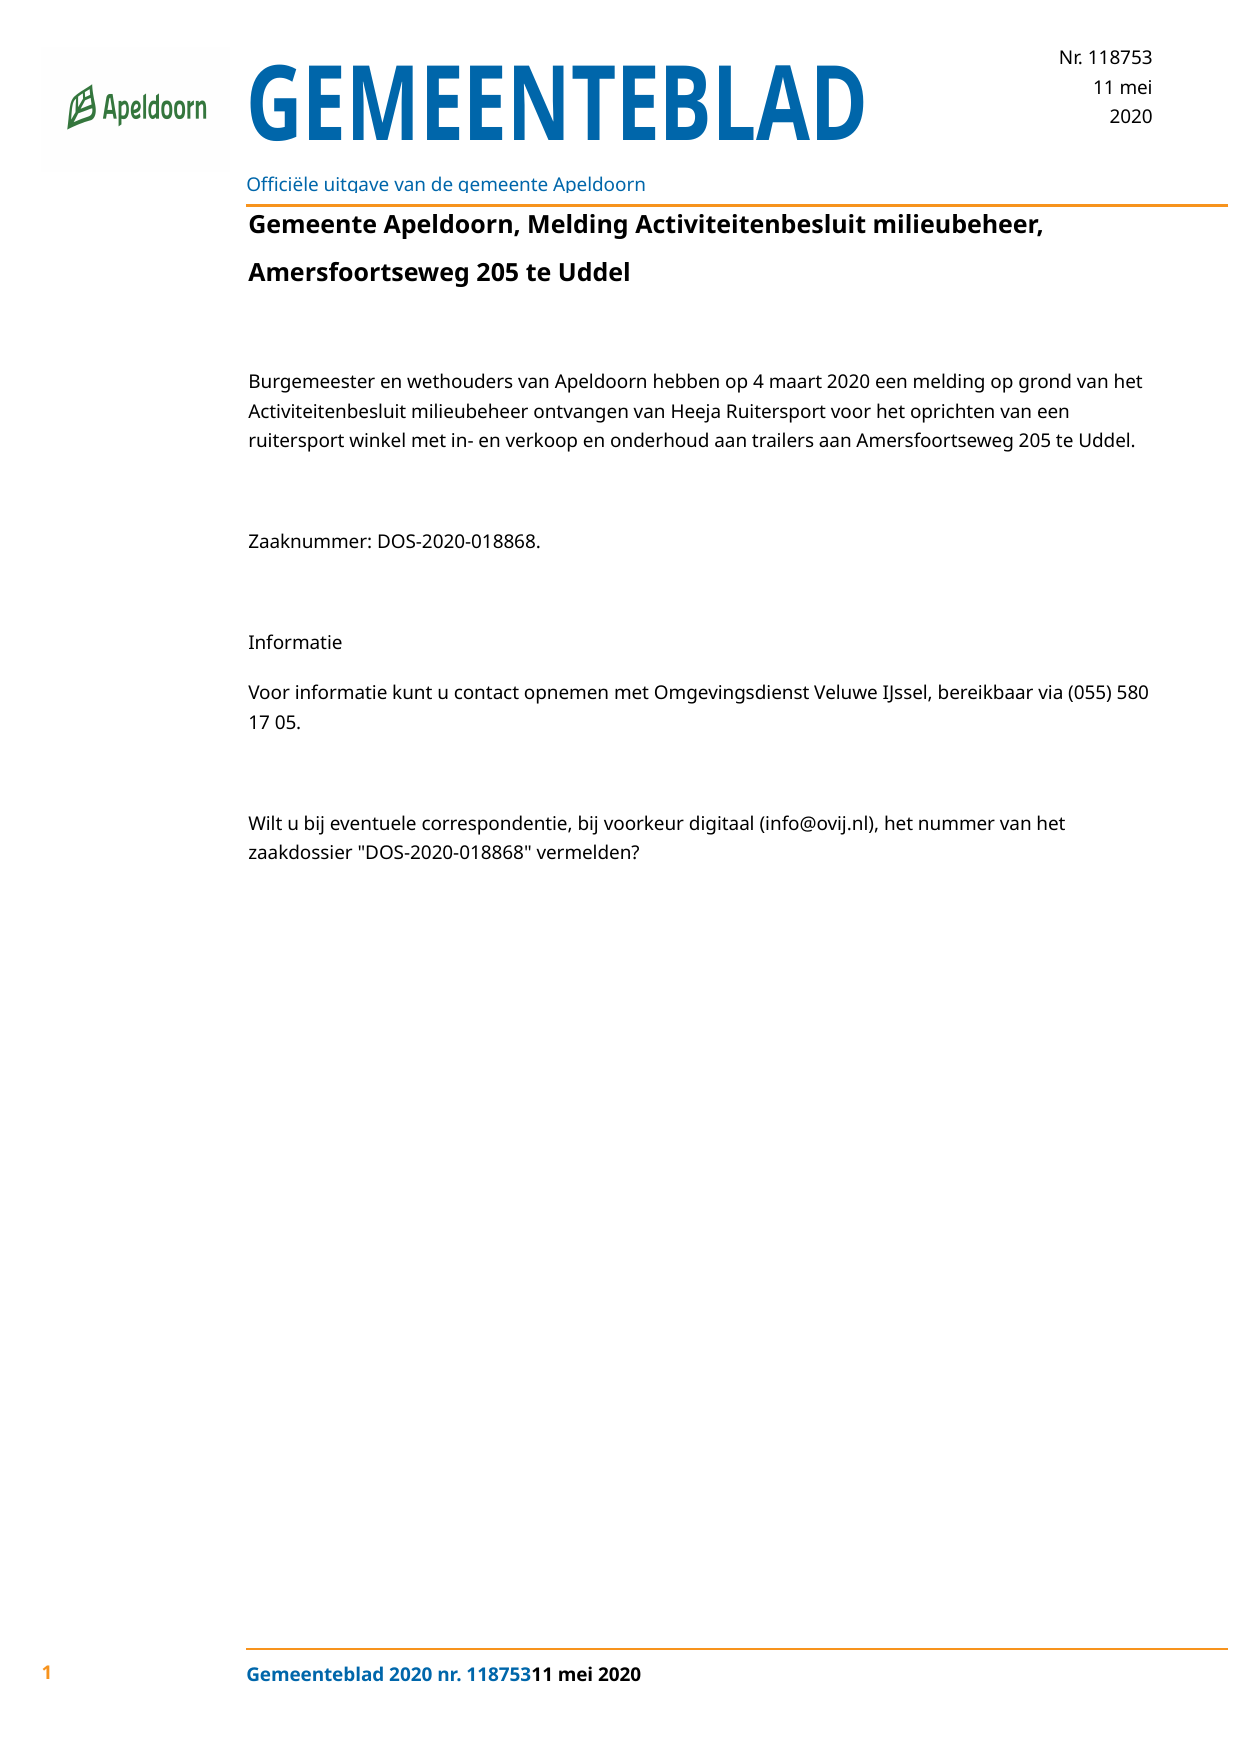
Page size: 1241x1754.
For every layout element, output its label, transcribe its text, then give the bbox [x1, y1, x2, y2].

text Burgemeester en wethouders van Apeldoorn hebben op 4 maart 2020 een melding op grond van het Activiteitenbesluit milieubeheer ontvangen van Heeja Ruitersport voor het oprichten van een ruitersport winkel met in- en verkoop en onderhoud aan trailers aan Amersfoortseweg 205 te Uddel. [248, 368, 1152, 453]
text Informatie [248, 629, 1152, 655]
text Wilt u bij eventuele correspondentie, bij voorkeur digitaal (info@ovij.nl), het nummer van het zaakdossier "DOS-2020-018868" vermelden? [248, 810, 1152, 865]
text Voor informatie kunt u contact opnemen met Omgevingsdienst Veluwe IJssel, bereikbaar via (055) 580 17 05. [248, 679, 1152, 735]
picture [41, 47, 231, 172]
text Zaaknummer: DOS-2020-018868. [248, 528, 1152, 554]
text Gemeente Apeldoorn, Melding Activiteitenbesluit milieubeheer, Amersfoortseweg 205 te Uddel [248, 207, 1152, 288]
